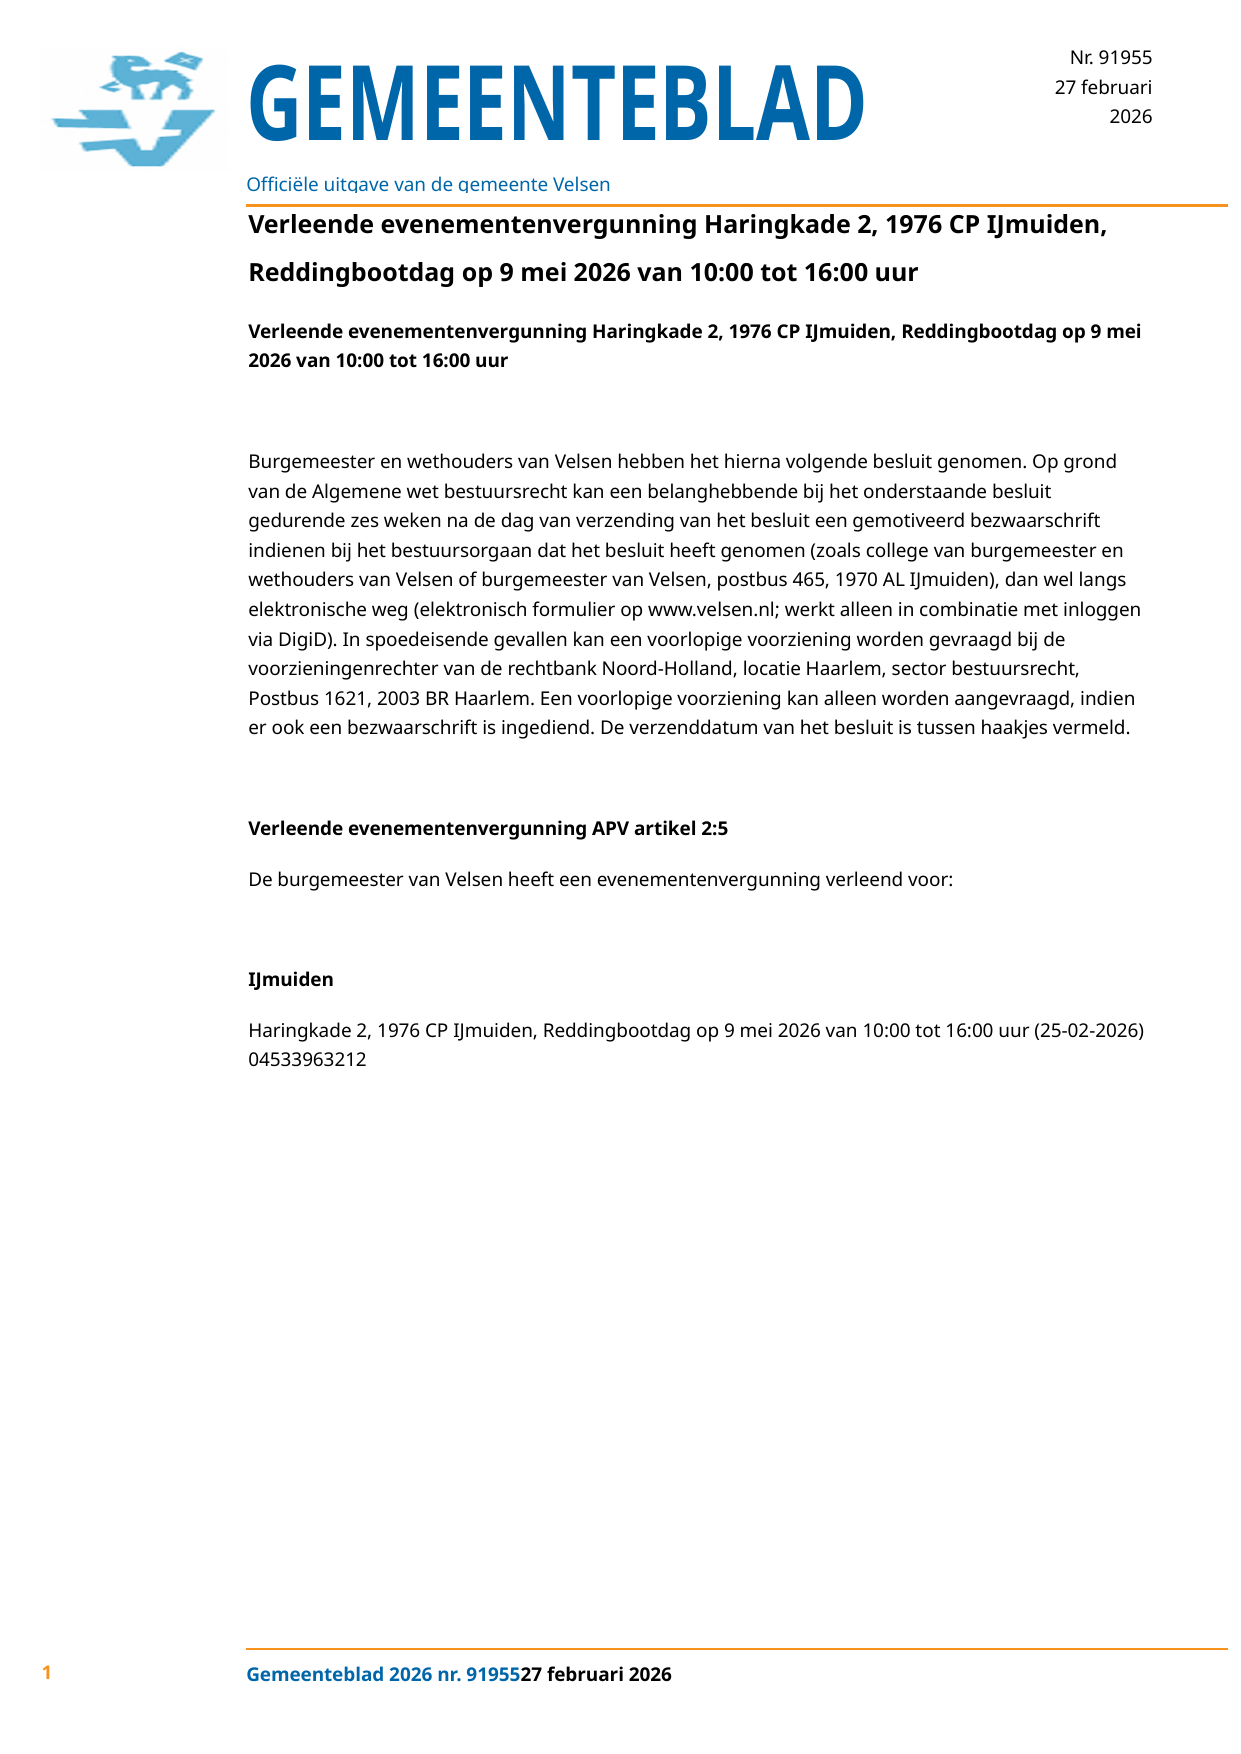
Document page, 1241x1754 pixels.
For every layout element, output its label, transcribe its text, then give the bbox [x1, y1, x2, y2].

text Verleende evenementenvergunning Haringkade 2, 1976 CP IJmuiden, Reddingbootdag op 9 mei 2026 van 10:00 tot 16:00 uur [248, 207, 1152, 288]
text Burgemeester en wethouders van Velsen hebben het hierna volgende besluit genomen. Op grond van de Algemene wet bestuursrecht kan een belanghebbende bij het onderstaande besluit gedurende zes weken na de dag van verzending van het besluit een gemotiveerd bezwaarschrift indienen bij het bestuursorgaan dat het besluit heeft genomen (zoals college van burgemeester en wethouders van Velsen of burgemeester van Velsen, postbus 465, 1970 AL IJmuiden), dan wel langs elektronische weg (elektronisch formulier op www.velsen.nl; werkt alleen in combinatie met inloggen via DigiD). In spoedeisende gevallen kan een voorlopige voorziening worden gevraagd bij de voorzieningenrechter van de rechtbank Noord-Holland, locatie Haarlem, sector bestuursrecht, Postbus 1621, 2003 BR Haarlem. Een voorlopige voorziening kan alleen worden aangevraagd, indien er ook een bezwaarschrift is ingediend. De verzenddatum van het besluit is tussen haakjes vermeld. [248, 448, 1152, 740]
text Verleende evenementenvergunning APV artikel 2:5 [248, 815, 1152, 841]
picture [41, 47, 231, 172]
text IJmuiden [248, 967, 1152, 992]
text Haringkade 2, 1976 CP IJmuiden, Reddingbootdag op 9 mei 2026 van 10:00 tot 16:00 uur (25-02-2026) 04533963212 [248, 1017, 1152, 1072]
text De burgemeester van Velsen heeft een evenementenvergunning verleend voor: [248, 866, 1152, 892]
text Verleende evenementenvergunning Haringkade 2, 1976 CP IJmuiden, Reddingbootdag op 9 mei 2026 van 10:00 tot 16:00 uur [248, 318, 1152, 373]
